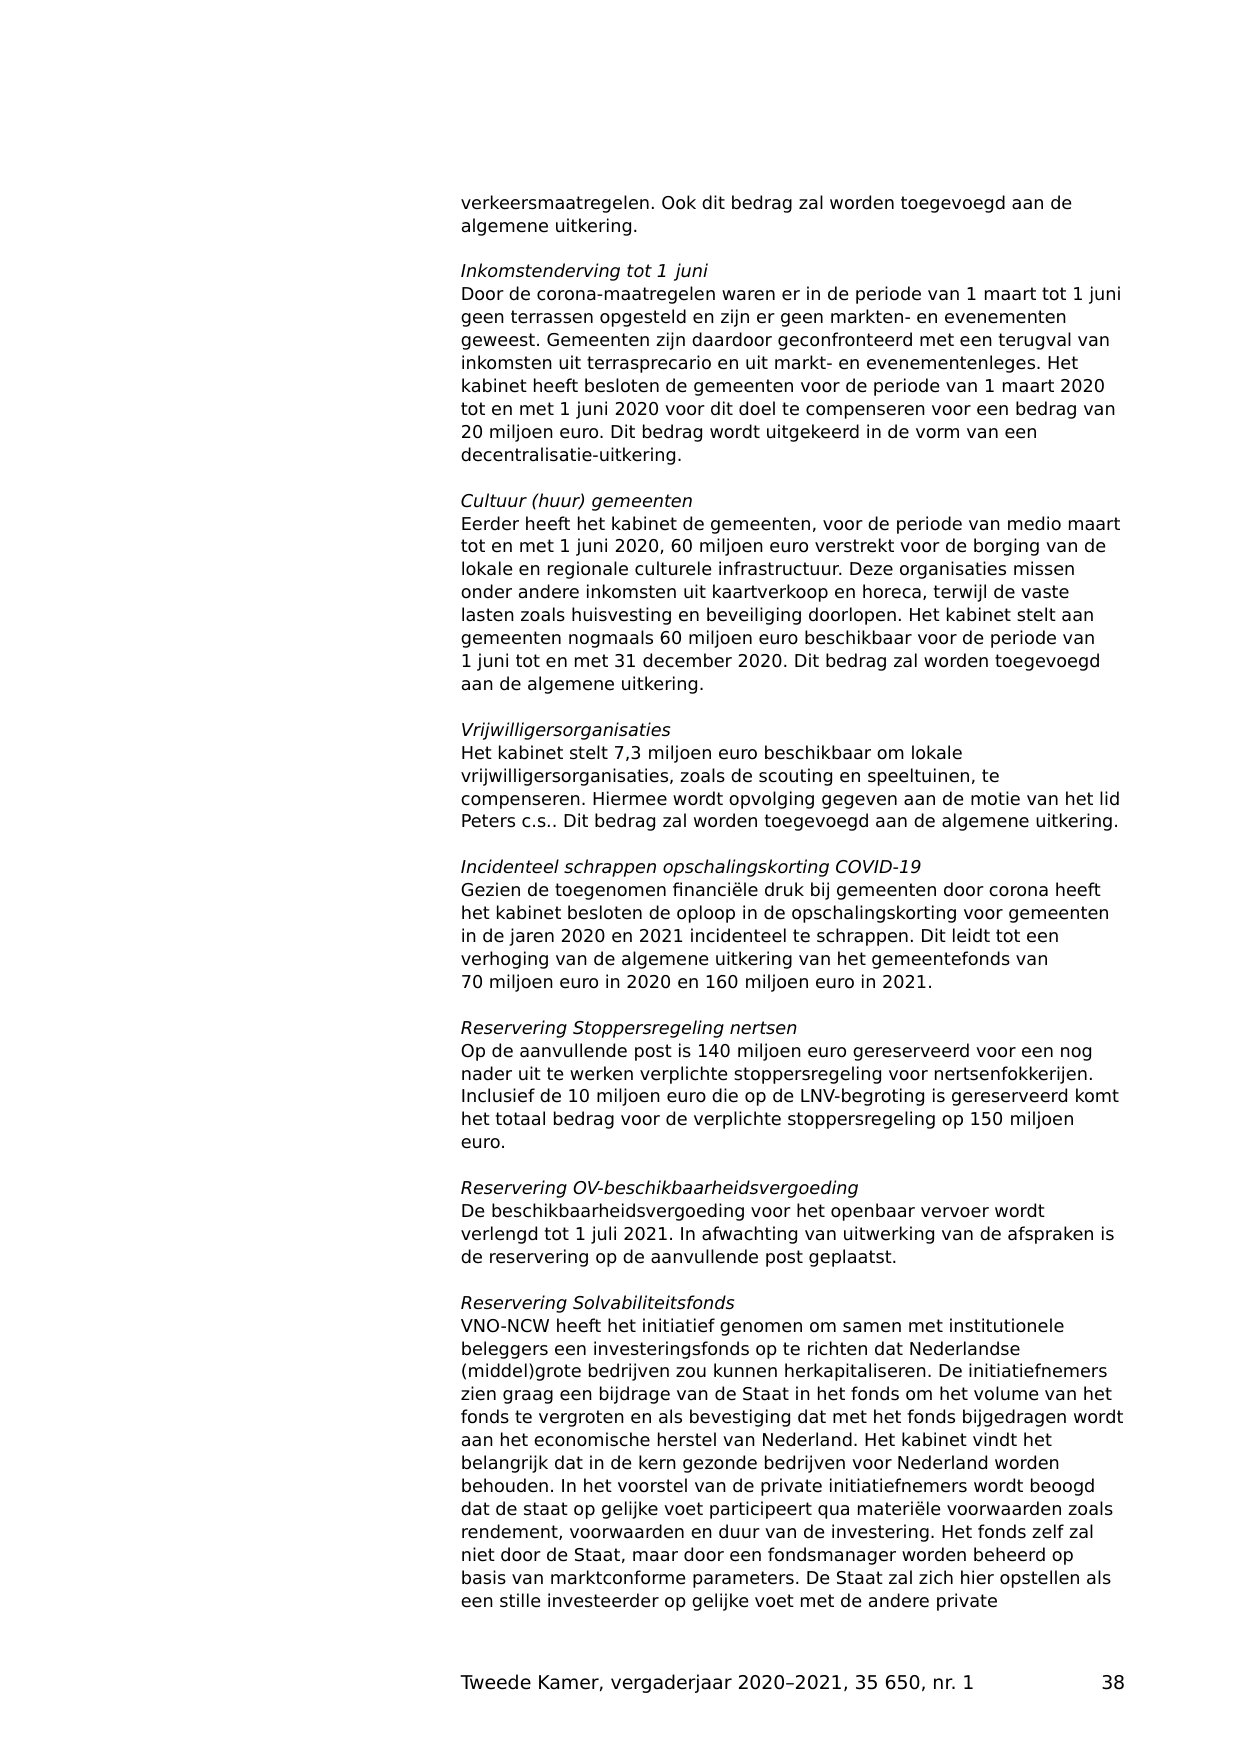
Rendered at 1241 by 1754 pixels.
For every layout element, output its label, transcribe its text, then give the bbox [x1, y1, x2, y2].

text Reservering Stoppersregeling nertsen Op de aanvullende post is 140 miljoen euro gereserveerd voor een nog nader uit te werken verplichte stoppersregeling voor nertsenfokkerijen. Inclusief de 10 miljoen euro die op de LNV-begroting is gereserveerd komt het totaal bedrag voor de verplichte stoppersregeling op 150 miljoen euro. [461, 1016, 1125, 1153]
text Reservering Solvabiliteitsfonds VNO-NCW heeft het initiatief genomen om samen met institutionele beleggers een investeringsfonds op te richten dat Nederlandse (middel)grote bedrijven zou kunnen herkapitaliseren. De initiatiefnemers zien graag een bijdrage van de Staat in het fonds om het volume van het fonds te vergroten en als bevestiging dat met het fonds bijgedragen wordt aan het economische herstel van Nederland. Het kabinet vindt het belangrijk dat in de kern gezonde bedrijven voor Nederland worden behouden. In het voorstel van de private initiatiefnemers wordt beoogd dat de staat op gelijke voet participeert qua materiële voorwaarden zoals rendement, voorwaarden en duur van de investering. Het fonds zelf zal niet door de Staat, maar door een fondsmanager worden beheerd op basis van marktconforme parameters. De Staat zal zich hier opstellen als een stille investeerder op gelijke voet met de andere private [461, 1291, 1125, 1612]
text Cultuur (huur) gemeenten Eerder heeft het kabinet de gemeenten, voor de periode van medio maart tot en met 1 juni 2020, 60 miljoen euro verstrekt voor de borging van de lokale en regionale culturele infrastructuur. Deze organisaties missen onder andere inkomsten uit kaartverkoop en horeca, terwijl de vaste lasten zoals huisvesting en beveiliging doorlopen. Het kabinet stelt aan gemeenten nogmaals 60 miljoen euro beschikbaar voor de periode van 1 juni tot en met 31 december 2020. Dit bedrag zal worden toegevoegd aan de algemene uitkering. [461, 489, 1125, 695]
text Vrijwilligersorganisaties Het kabinet stelt 7,3 miljoen euro beschikbaar om lokale vrijwilligersorganisaties, zoals de scouting en speeltuinen, te compenseren. Hiermee wordt opvolging gegeven aan de motie van het lid Peters c.s.. Dit bedrag zal worden toegevoegd aan de algemene uitkering. [461, 718, 1125, 832]
text Reservering OV-beschikbaarheidsvergoeding De beschikbaarheidsvergoeding voor het openbaar vervoer wordt verlengd tot 1 juli 2021. In afwachting van uitwerking van de afspraken is de reservering op de aanvullende post geplaatst. [461, 1176, 1125, 1268]
text Inkomstenderving tot 1 juni Door de corona-maatregelen waren er in de periode van 1 maart tot 1 juni geen terrassen opgesteld en zijn er geen markten- en evenementen geweest. Gemeenten zijn daardoor geconfronteerd met een terugval van inkomsten uit terrasprecario en uit markt- en evenementenleges. Het kabinet heeft besloten de gemeenten voor de periode van 1 maart 2020 tot en met 1 juni 2020 voor dit doel te compenseren voor een bedrag van 20 miljoen euro. Dit bedrag wordt uitgekeerd in de vorm van een decentralisatie-uitkering. [461, 259, 1125, 466]
text verkeersmaatregelen. Ook dit bedrag zal worden toegevoegd aan de algemene uitkering. [461, 191, 1125, 237]
text Incidenteel schrappen opschalingskorting COVID-19 Gezien de toegenomen financiële druk bij gemeenten door corona heeft het kabinet besloten de oploop in de opschalingskorting voor gemeenten in de jaren 2020 en 2021 incidenteel te schrappen. Dit leidt tot een verhoging van de algemene uitkering van het gemeentefonds van 70 miljoen euro in 2020 en 160 miljoen euro in 2021. [461, 855, 1125, 993]
